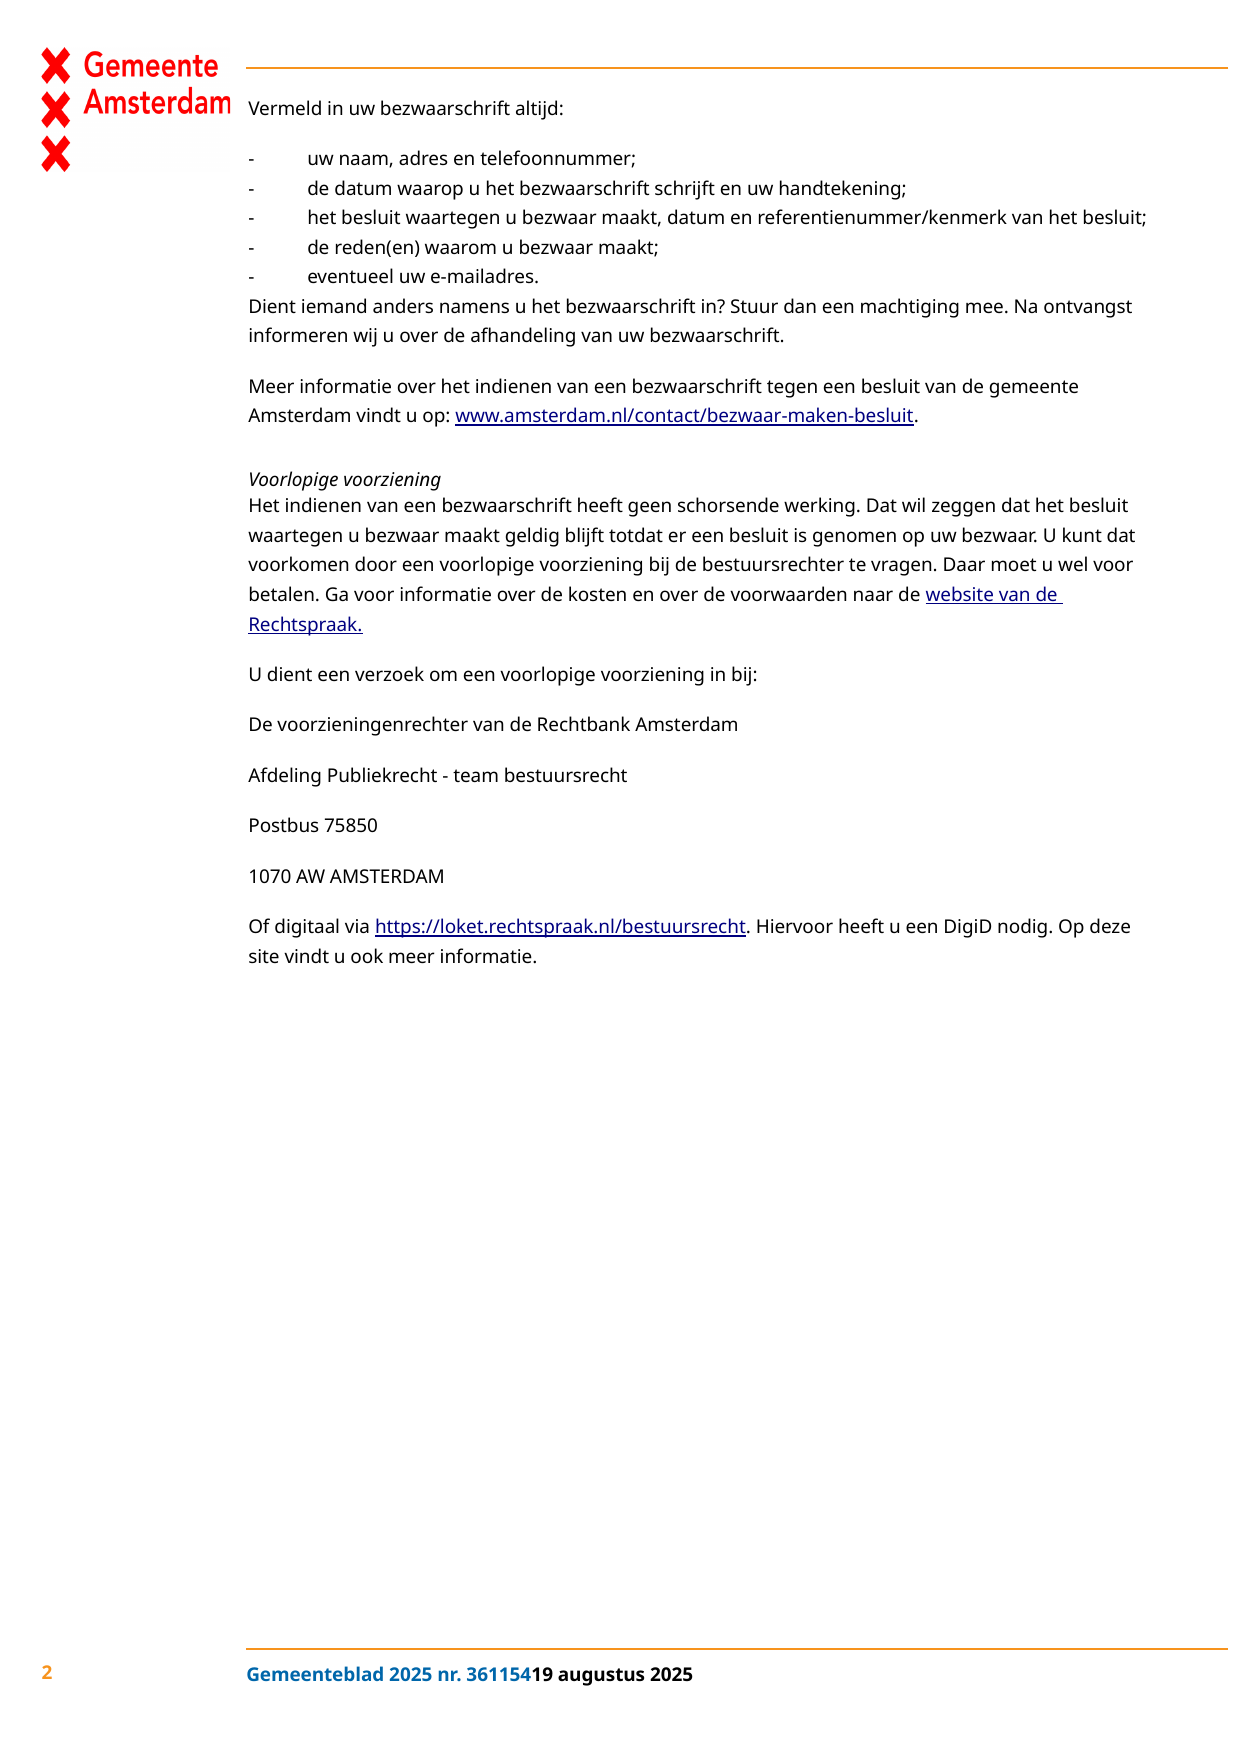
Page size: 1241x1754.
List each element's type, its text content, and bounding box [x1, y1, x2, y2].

text Voorlopige voorziening [248, 467, 1152, 492]
text 1070 AW AMSTERDAM [248, 863, 1152, 888]
list eventueel uw e-mailadres. [248, 263, 1152, 289]
text Of digitaal via https://loket.rechtspraak.nl/bestuursrecht. Hiervoor heeft u een DigiD nodig. Op deze site vindt u ook meer informatie. [248, 913, 1152, 968]
list het besluit waartegen u bezwaar maakt, datum en referentienummer/kenmerk van het besluit; [248, 204, 1152, 230]
text Het indienen van een bezwaarschrift heeft geen schorsende werking. Dat wil zeggen dat het besluit waartegen u bezwaar maakt geldig blijft totdat er een besluit is genomen op uw bezwaar. U kunt dat voorkomen door een voorlopige voorziening bij de bestuursrechter te vragen. Daar moet u wel voor betalen. Ga voor informatie over de kosten en over de voorwaarden naar de website van de Rechtspraak. [248, 492, 1152, 636]
list de datum waarop u het bezwaarschrift schrijft en uw handtekening; [248, 175, 1152, 201]
text U dient een verzoek om een voorlopige voorziening in bij: [248, 661, 1152, 687]
picture [41, 47, 231, 172]
list de reden(en) waarom u bezwaar maakt; [248, 234, 1152, 260]
text De voorzieningenrechter van de Rechtbank Amsterdam [248, 712, 1152, 737]
text Postbus 75850 [248, 812, 1152, 838]
text Dient iemand anders namens u het bezwaarschrift in? Stuur dan een machtiging mee. Na ontvangst informeren wij u over de afhandeling van uw bezwaarschrift. [248, 293, 1152, 348]
list uw naam, adres en telefoonnummer; [248, 145, 1152, 171]
text Meer informatie over het indienen van een bezwaarschrift tegen een besluit van de gemeente Amsterdam vindt u op: www.amsterdam.nl/contact/bezwaar-maken-besluit. [248, 373, 1152, 428]
text Afdeling Publiekrecht - team bestuursrecht [248, 762, 1152, 788]
text Vermeld in uw bezwaarschrift altijd: [248, 95, 1152, 121]
